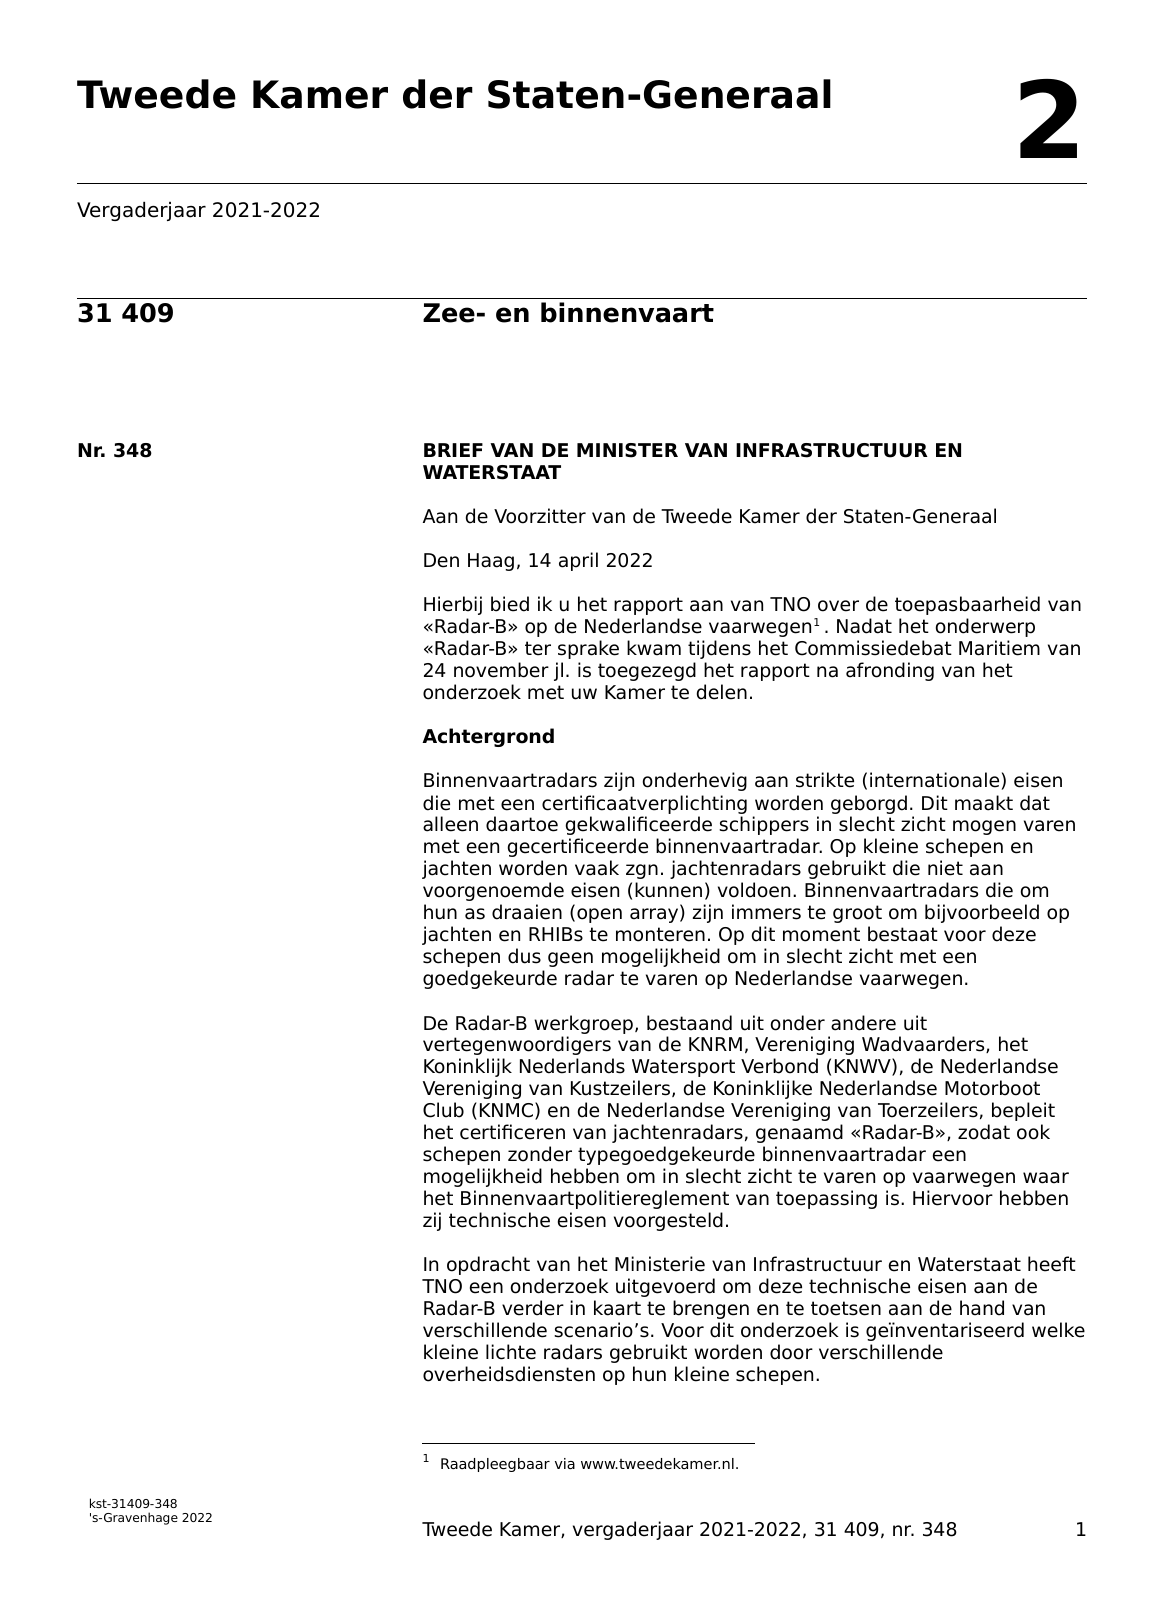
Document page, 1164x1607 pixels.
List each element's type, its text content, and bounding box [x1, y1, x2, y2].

text In opdracht van het Ministerie van Infrastructuur en Waterstaat heeft TNO een onderzoek uitgevoerd om deze technische eisen aan de Radar-B verder in kaart te brengen en te toetsen aan de hand van verschillende scenario’s. Voor dit onderzoek is geïnventariseerd welke kleine lichte radars gebruikt worden door verschillende overheidsdiensten op hun kleine schepen. [422, 1254, 1087, 1386]
text 's-Gravenhage 2022 [88, 1511, 323, 1525]
text De Radar-B werkgroep, bestaand uit onder andere uit vertegenwoordigers van de KNRM, Vereniging Wadvaarders, het Koninklijk Nederlands Watersport Verbond (KNWV), de Nederlandse Vereniging van Kustzeilers, de Koninklijke Nederlandse Motorboot Club (KNMC) en de Nederlandse Vereniging van Toerzeilers, bepleit het certificeren van jachtenradars, genaamd «Radar-B», zodat ook schepen zonder typegoedgekeurde binnenvaartradar een mogelijkheid hebben om in slecht zicht te varen op vaarwegen waar het Binnenvaartpolitiereglement van toepassing is. Hiervoor hebben zij technische eisen voorgesteld. [422, 1012, 1087, 1232]
table_header Tweede Kamer der Staten-Generaal [77, 59, 886, 183]
subtitle Nr. 348 BRIEF VAN DE MINISTER VAN INFRASTRUCTUUR EN WATERSTAAT [77, 440, 1087, 484]
table_header 2 [886, 59, 1087, 183]
text Raadpleegbaar via www.tweedekamer.nl. [422, 1452, 1087, 1474]
table_cell Vergaderjaar 2021-2022 [77, 184, 1087, 298]
subtitle 31 409 Zee- en binnenvaart [77, 299, 1087, 329]
text Aan de Voorzitter van de Tweede Kamer der Staten-Generaal [422, 506, 1087, 528]
text Hierbij bied ik u het rapport aan van TNO over de toepasbaarheid van «Radar-B» op de Nederlandse vaarwegen. Nadat het onderwerp «Radar-B» ter sprake kwam tijdens het Commissiedebat Maritiem van 24 november jl. is toegezegd het rapport na afronding van het onderzoek met uw Kamer te delen. [422, 594, 1087, 704]
text Binnenvaartradars zijn onderhevig aan strikte (internationale) eisen die met een certificaatverplichting worden geborgd. Dit maakt dat alleen daartoe gekwalificeerde schippers in slecht zicht mogen varen met een gecertificeerde binnenvaartradar. Op kleine schepen en jachten worden vaak zgn. jachtenradars gebruikt die niet aan voorgenoemde eisen (kunnen) voldoen. Binnenvaartradars die om hun as draaien (open array) zijn immers te groot om bijvoorbeeld op jachten en RHIBs te monteren. Op dit moment bestaat voor deze schepen dus geen mogelijkheid om in slecht zicht met een goedgekeurde radar te varen op Nederlandse vaarwegen. [422, 770, 1087, 990]
text kst-31409-348 [88, 1497, 323, 1511]
text Den Haag, 14 april 2022 [422, 550, 1087, 572]
subtitle Achtergrond [422, 726, 1087, 748]
